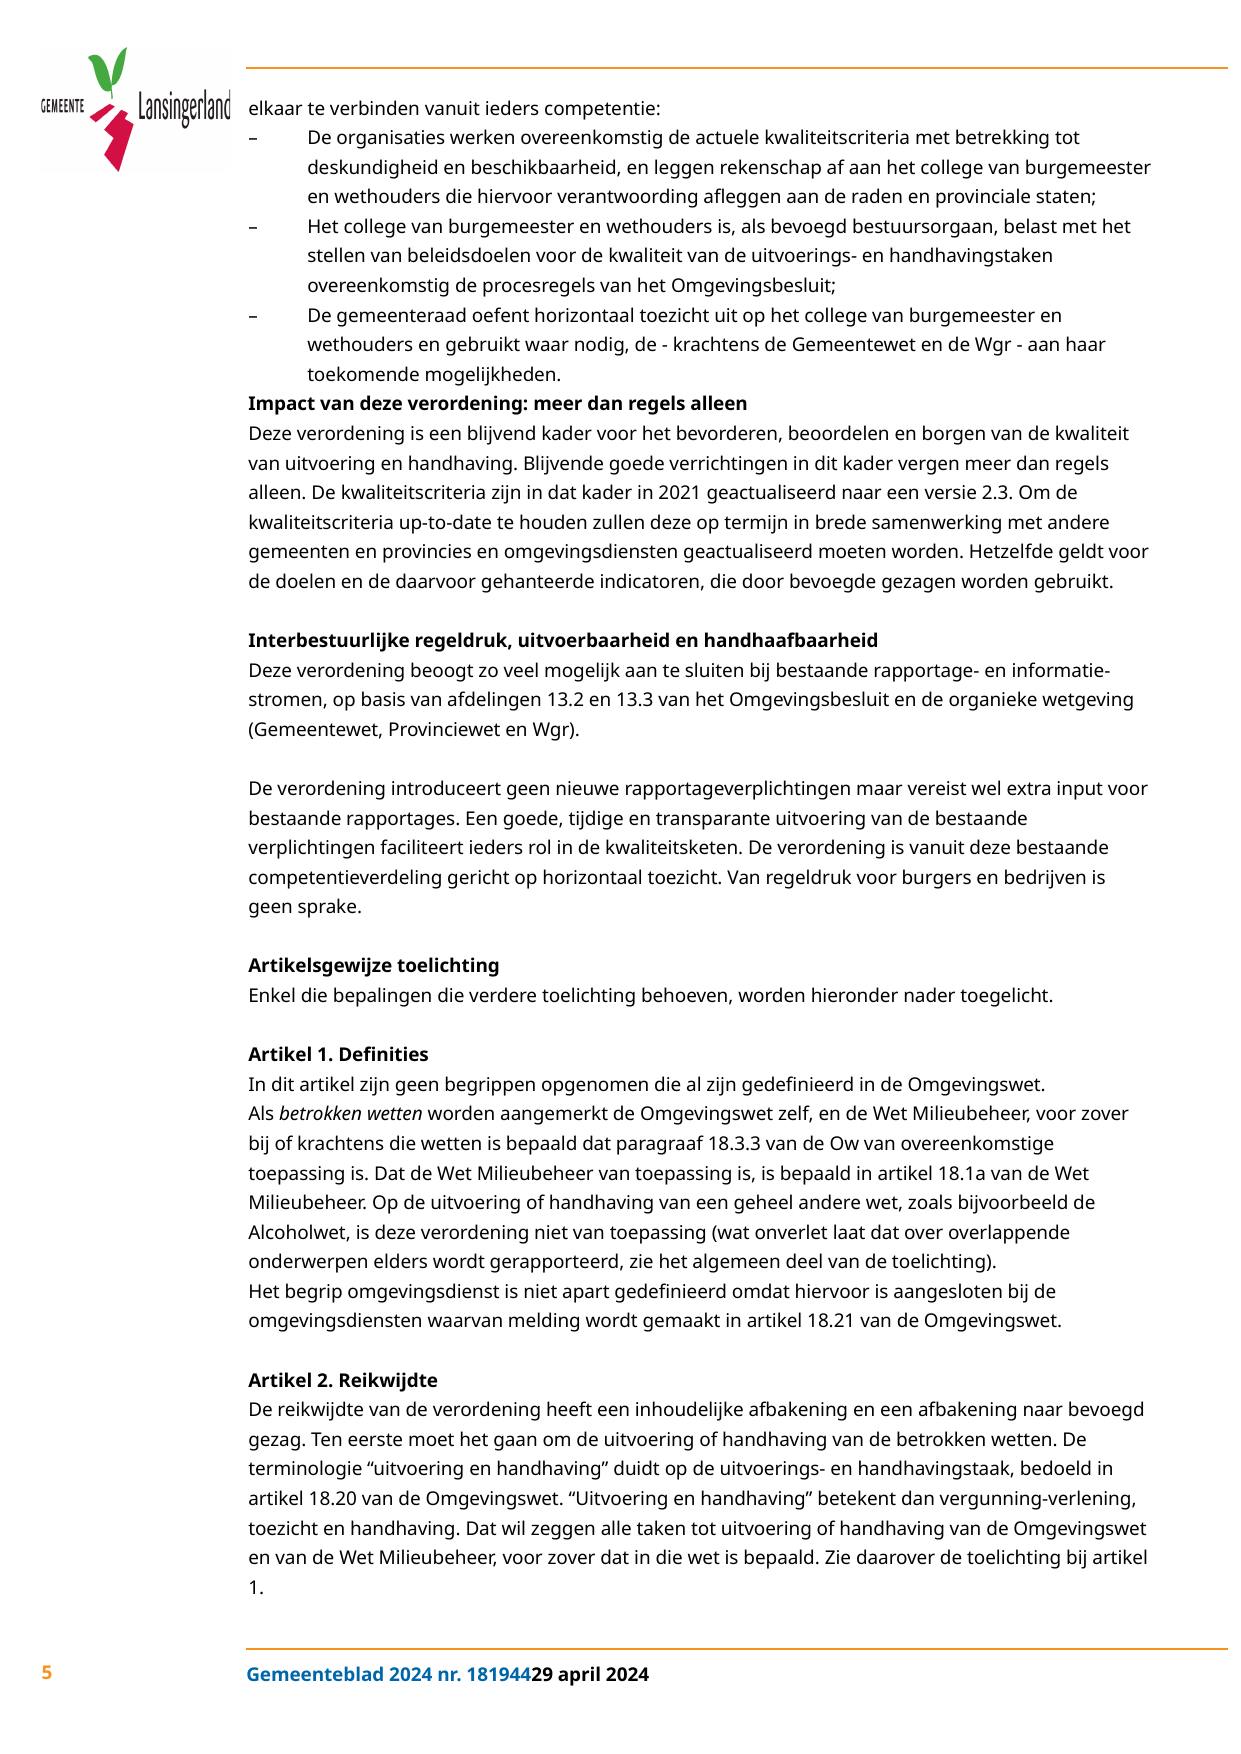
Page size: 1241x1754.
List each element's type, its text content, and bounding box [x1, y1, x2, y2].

text Artikel 1. Definities [248, 1041, 1152, 1067]
text Enkel die bepalingen die verdere toelichting behoeven, worden hieronder nader toegelicht. [248, 982, 1152, 1008]
picture [41, 47, 231, 172]
text Interbestuurlijke regeldruk, uitvoerbaarheid en handhaafbaarheid [248, 627, 1152, 653]
text De verordening introduceert geen nieuwe rapportageverplichtingen maar vereist wel extra input voor bestaande rapportages. Een goede, tijdige en transparante uitvoering van de bestaande verplichtingen faciliteert ieders rol in de kwaliteitsketen. De verordening is vanuit deze bestaande competentieverdeling gericht op horizontaal toezicht. Van regeldruk voor burgers en bedrijven is geen sprake. [248, 775, 1152, 919]
text Artikel 2. Reikwijdte [248, 1367, 1152, 1393]
text In dit artikel zijn geen begrippen opgenomen die al zijn gedefinieerd in de Omgevingswet. [248, 1071, 1152, 1097]
text Impact van deze verordening: meer dan regels alleen [248, 391, 1152, 416]
text Als betrokken wetten worden aangemerkt de Omgevingswet zelf, en de Wet Milieubeheer, voor zover bij of krachtens die wetten is bepaald dat paragraaf 18.3.3 van de Ow van overeenkomstige toepassing is. Dat de Wet Milieubeheer van toepassing is, is bepaald in artikel 18.1a van de Wet Milieubeheer. Op de uitvoering of handhaving van een geheel andere wet, zoals bijvoorbeeld de Alcoholwet, is deze verordening niet van toepassing (wat onverlet laat dat over overlappende onderwerpen elders wordt gerapporteerd, zie het algemeen deel van de toelichting). [248, 1101, 1152, 1274]
list De organisaties werken overeenkomstig de actuele kwaliteitscriteria met betrekking tot deskundigheid en beschikbaarheid, en leggen rekenschap af aan het college van burgemeester en wethouders die hiervoor verantwoording afleggen aan de raden en provinciale staten; [248, 124, 1152, 209]
text De reikwijdte van de verordening heeft een inhoudelijke afbakening en een afbakening naar bevoegd gezag. Ten eerste moet het gaan om de uitvoering of handhaving van de betrokken wetten. De terminologie “uitvoering en handhaving” duidt op de uitvoerings- en handhavingstaak, bedoeld in artikel 18.20 van de Omgevingswet. “Uitvoering en handhaving” betekent dan vergunning-verlening, toezicht en handhaving. Dat wil zeggen alle taken tot uitvoering of handhaving van de Omgevingswet en van de Wet Milieubeheer, voor zover dat in die wet is bepaald. Zie daarover de toelichting bij artikel 1. [248, 1396, 1152, 1600]
text elkaar te verbinden vanuit ieders competentie: [248, 95, 1152, 121]
text Artikelsgewijze toelichting [248, 953, 1152, 978]
list De gemeenteraad oefent horizontaal toezicht uit op het college van burgemeester en wethouders en gebruikt waar nodig, de - krachtens de Gemeentewet en de Wgr - aan haar toekomende mogelijkheden. [248, 302, 1152, 387]
text Het begrip omgevingsdienst is niet apart gedefinieerd omdat hiervoor is aangesloten bij de omgevingsdiensten waarvan melding wordt gemaakt in artikel 18.21 van de Omgevingswet. [248, 1278, 1152, 1333]
text Deze verordening beoogt zo veel mogelijk aan te sluiten bij bestaande rapportage- en informatie-stromen, op basis van afdelingen 13.2 en 13.3 van het Omgevingsbesluit en de organieke wetgeving (Gemeentewet, Provinciewet en Wgr). [248, 657, 1152, 742]
text Deze verordening is een blijvend kader voor het bevorderen, beoordelen en borgen van de kwaliteit van uitvoering en handhaving. Blijvende goede verrichtingen in dit kader vergen meer dan regels alleen. De kwaliteitscriteria zijn in dat kader in 2021 geactualiseerd naar een versie 2.3. Om de kwaliteitscriteria up-to-date te houden zullen deze op termijn in brede samenwerking met andere gemeenten en provincies en omgevingsdiensten geactualiseerd moeten worden. Hetzelfde geldt voor de doelen en de daarvoor gehanteerde indicatoren, die door bevoegde gezagen worden gebruikt. [248, 420, 1152, 594]
list Het college van burgemeester en wethouders is, als bevoegd bestuursorgaan, belast met het stellen van beleidsdoelen voor de kwaliteit van de uitvoerings- en handhavingstaken overeenkomstig de procesregels van het Omgevingsbesluit; [248, 213, 1152, 298]
